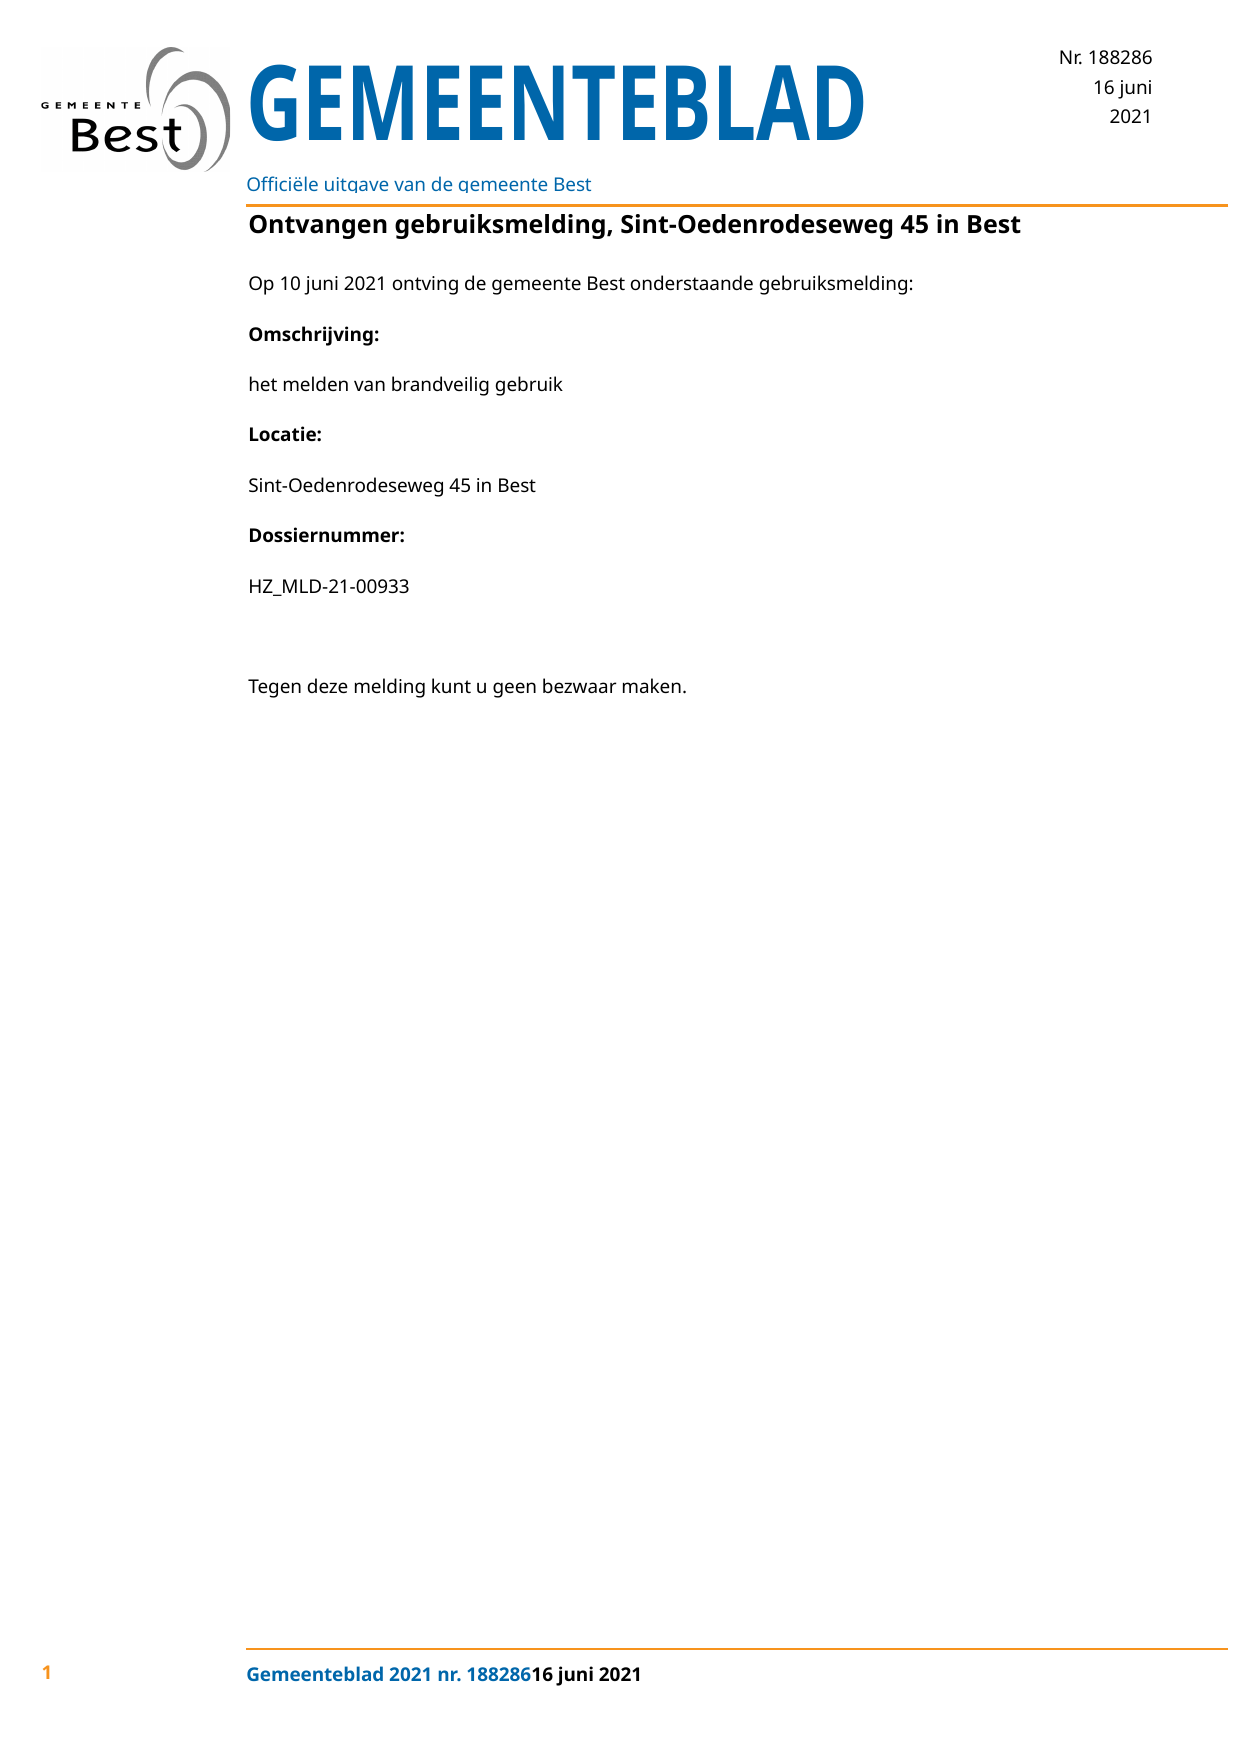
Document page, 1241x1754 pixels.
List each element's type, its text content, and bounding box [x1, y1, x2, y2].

text Dossiernummer: [248, 522, 1152, 548]
text Locatie: [248, 422, 1152, 447]
text het melden van brandveilig gebruik [248, 371, 1152, 397]
text Ontvangen gebruiksmelding, Sint-Oedenrodeseweg 45 in Best [248, 207, 1152, 241]
text HZ_MLD-21-00933 [248, 573, 1152, 598]
picture [41, 47, 231, 172]
text Omschrijving: [248, 321, 1152, 346]
text Tegen deze melding kunt u geen bezwaar maken. [248, 674, 1152, 699]
text Op 10 juni 2021 ontving de gemeente Best onderstaande gebruiksmelding: [248, 270, 1152, 296]
text Sint-Oedenrodeseweg 45 in Best [248, 472, 1152, 498]
